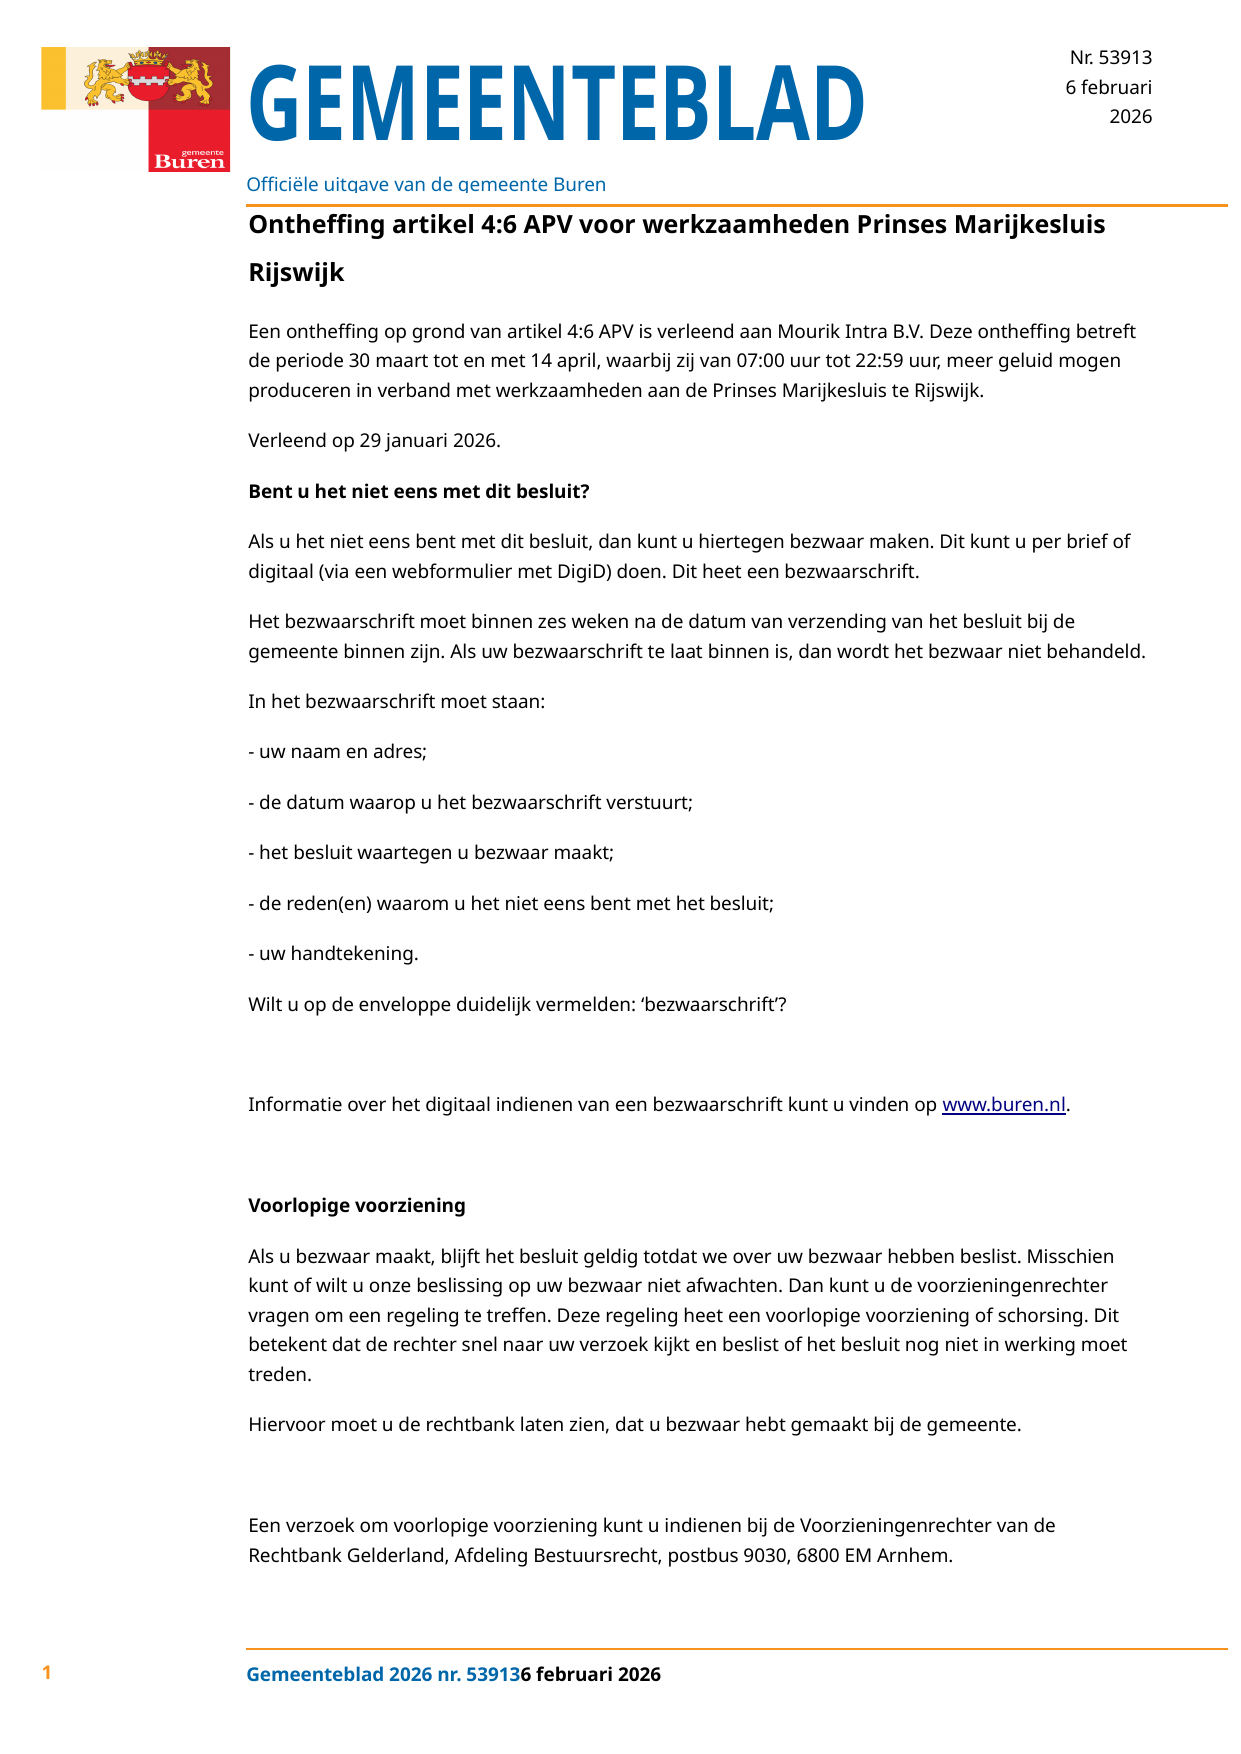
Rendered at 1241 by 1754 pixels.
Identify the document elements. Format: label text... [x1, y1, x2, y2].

text Een verzoek om voorlopige voorziening kunt u indienen bij de Voorzieningenrechter van de Rechtbank Gelderland, Afdeling Bestuursrecht, postbus 9030, 6800 EM Arnhem. [248, 1512, 1152, 1568]
text Ontheffing artikel 4:6 APV voor werkzaamheden Prinses Marijkesluis Rijswijk [248, 207, 1152, 288]
text Verleend op 29 januari 2026. [248, 427, 1152, 453]
text Als u het niet eens bent met dit besluit, dan kunt u hiertegen bezwaar maken. Dit kunt u per brief of digitaal (via een webformulier met DigiD) doen. Dit heet een bezwaarschrift. [248, 528, 1152, 584]
text - uw naam en adres; [248, 739, 1152, 764]
text Het bezwaarschrift moet binnen zes weken na de datum van verzending van het besluit bij de gemeente binnen zijn. Als uw bezwaarschrift te laat binnen is, dan wordt het bezwaar niet behandeld. [248, 608, 1152, 664]
text - uw handtekening. [248, 940, 1152, 966]
text - de datum waarop u het bezwaarschrift verstuurt; [248, 789, 1152, 815]
text Wilt u op de enveloppe duidelijk vermelden: ‘bezwaarschrift’? [248, 991, 1152, 1017]
text - het besluit waartegen u bezwaar maakt; [248, 839, 1152, 865]
text Als u bezwaar maakt, blijft het besluit geldig totdat we over uw bezwaar hebben beslist. Misschien kunt of wilt u onze beslissing op uw bezwaar niet afwachten. Dan kunt u de voorzieningenrechter vragen om een regeling te treffen. Deze regeling heet een voorlopige voorziening of schorsing. Dit betekent dat de rechter snel naar uw verzoek kijkt en beslist of het besluit nog niet in werking moet treden. [248, 1243, 1152, 1387]
text Bent u het niet eens met dit besluit? [248, 478, 1152, 504]
text Hiervoor moet u de rechtbank laten zien, dat u bezwaar hebt gemaakt bij de gemeente. [248, 1412, 1152, 1437]
text In het bezwaarschrift moet staan: [248, 688, 1152, 714]
text Een ontheffing op grond van artikel 4:6 APV is verleend aan Mourik Intra B.V. Deze ontheffing betreft de periode 30 maart tot en met 14 april, waarbij zij van 07:00 uur tot 22:59 uur, meer geluid mogen produceren in verband met werkzaamheden aan de Prinses Marijkesluis te Rijswijk. [248, 318, 1152, 403]
text Voorlopige voorziening [248, 1192, 1152, 1218]
text - de reden(en) waarom u het niet eens bent met het besluit; [248, 890, 1152, 916]
text Informatie over het digitaal indienen van een bezwaarschrift kunt u vinden op www.buren.nl. [248, 1092, 1152, 1117]
picture [41, 47, 231, 172]
